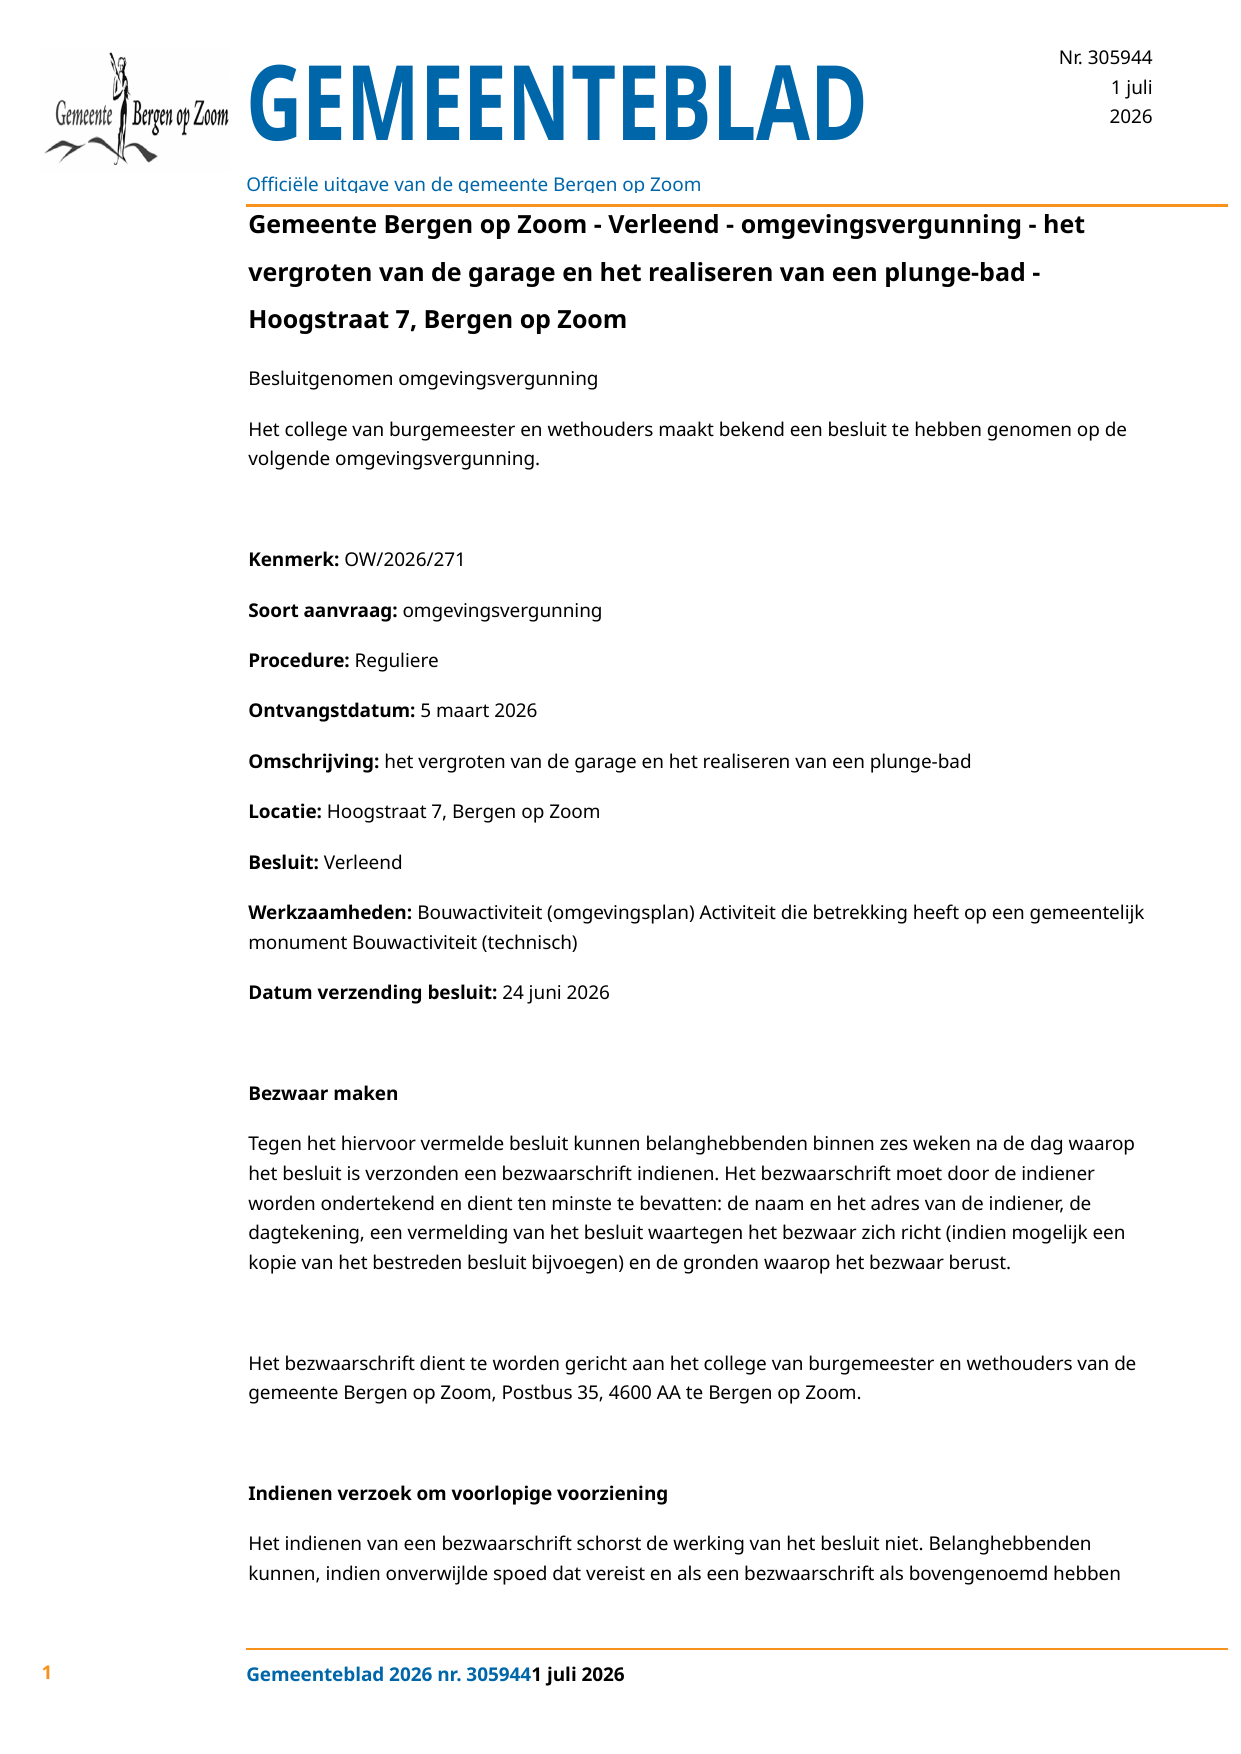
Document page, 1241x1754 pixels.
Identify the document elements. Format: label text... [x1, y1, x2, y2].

text Besluitgenomen omgevingsvergunning [248, 366, 1152, 391]
text Procedure: Reguliere [248, 647, 1152, 673]
text Datum verzending besluit: 24 juni 2026 [248, 979, 1152, 1005]
text Omschrijving: het vergroten van de garage en het realiseren van een plunge-bad [248, 748, 1152, 774]
text Werkzaamheden: Bouwactiviteit (omgevingsplan) Activiteit die betrekking heeft op een gemeentelijk monument Bouwactiviteit (technisch) [248, 899, 1152, 954]
text Het bezwaarschrift dient te worden gericht aan het college van burgemeester en wethouders van de gemeente Bergen op Zoom, Postbus 35, 4600 AA te Bergen op Zoom. [248, 1350, 1152, 1405]
text Tegen het hiervoor vermelde besluit kunnen belanghebbenden binnen zes weken na de dag waarop het besluit is verzonden een bezwaarschrift indienen. Het bezwaarschrift moet door de indiener worden ondertekend en dient ten minste te bevatten: de naam en het adres van de indiener, de dagtekening, een vermelding van het besluit waartegen het bezwaar zich richt (indien mogelijk een kopie van het bestreden besluit bijvoegen) en de gronden waarop het bezwaar berust. [248, 1131, 1152, 1274]
text Besluit: Verleend [248, 849, 1152, 874]
text Gemeente Bergen op Zoom - Verleend - omgevingsvergunning - het vergroten van de garage en het realiseren van een plunge-bad - Hoogstraat 7, Bergen op Zoom [248, 207, 1152, 336]
picture [41, 47, 231, 172]
text Kenmerk: OW/2026/271 [248, 546, 1152, 572]
text Soort aanvraag: omgevingsvergunning [248, 597, 1152, 622]
text Het indienen van een bezwaarschrift schorst de werking van het besluit niet. Belanghebbenden kunnen, indien onverwijlde spoed dat vereist en als een bezwaarschrift als bovengenoemd hebben [248, 1531, 1152, 1586]
text Indienen verzoek om voorlopige voorziening [248, 1480, 1152, 1506]
text Bezwaar maken [248, 1080, 1152, 1106]
text Locatie: Hoogstraat 7, Bergen op Zoom [248, 798, 1152, 824]
text Ontvangstdatum: 5 maart 2026 [248, 698, 1152, 723]
text Het college van burgemeester en wethouders maakt bekend een besluit te hebben genomen op de volgende omgevingsvergunning. [248, 416, 1152, 471]
